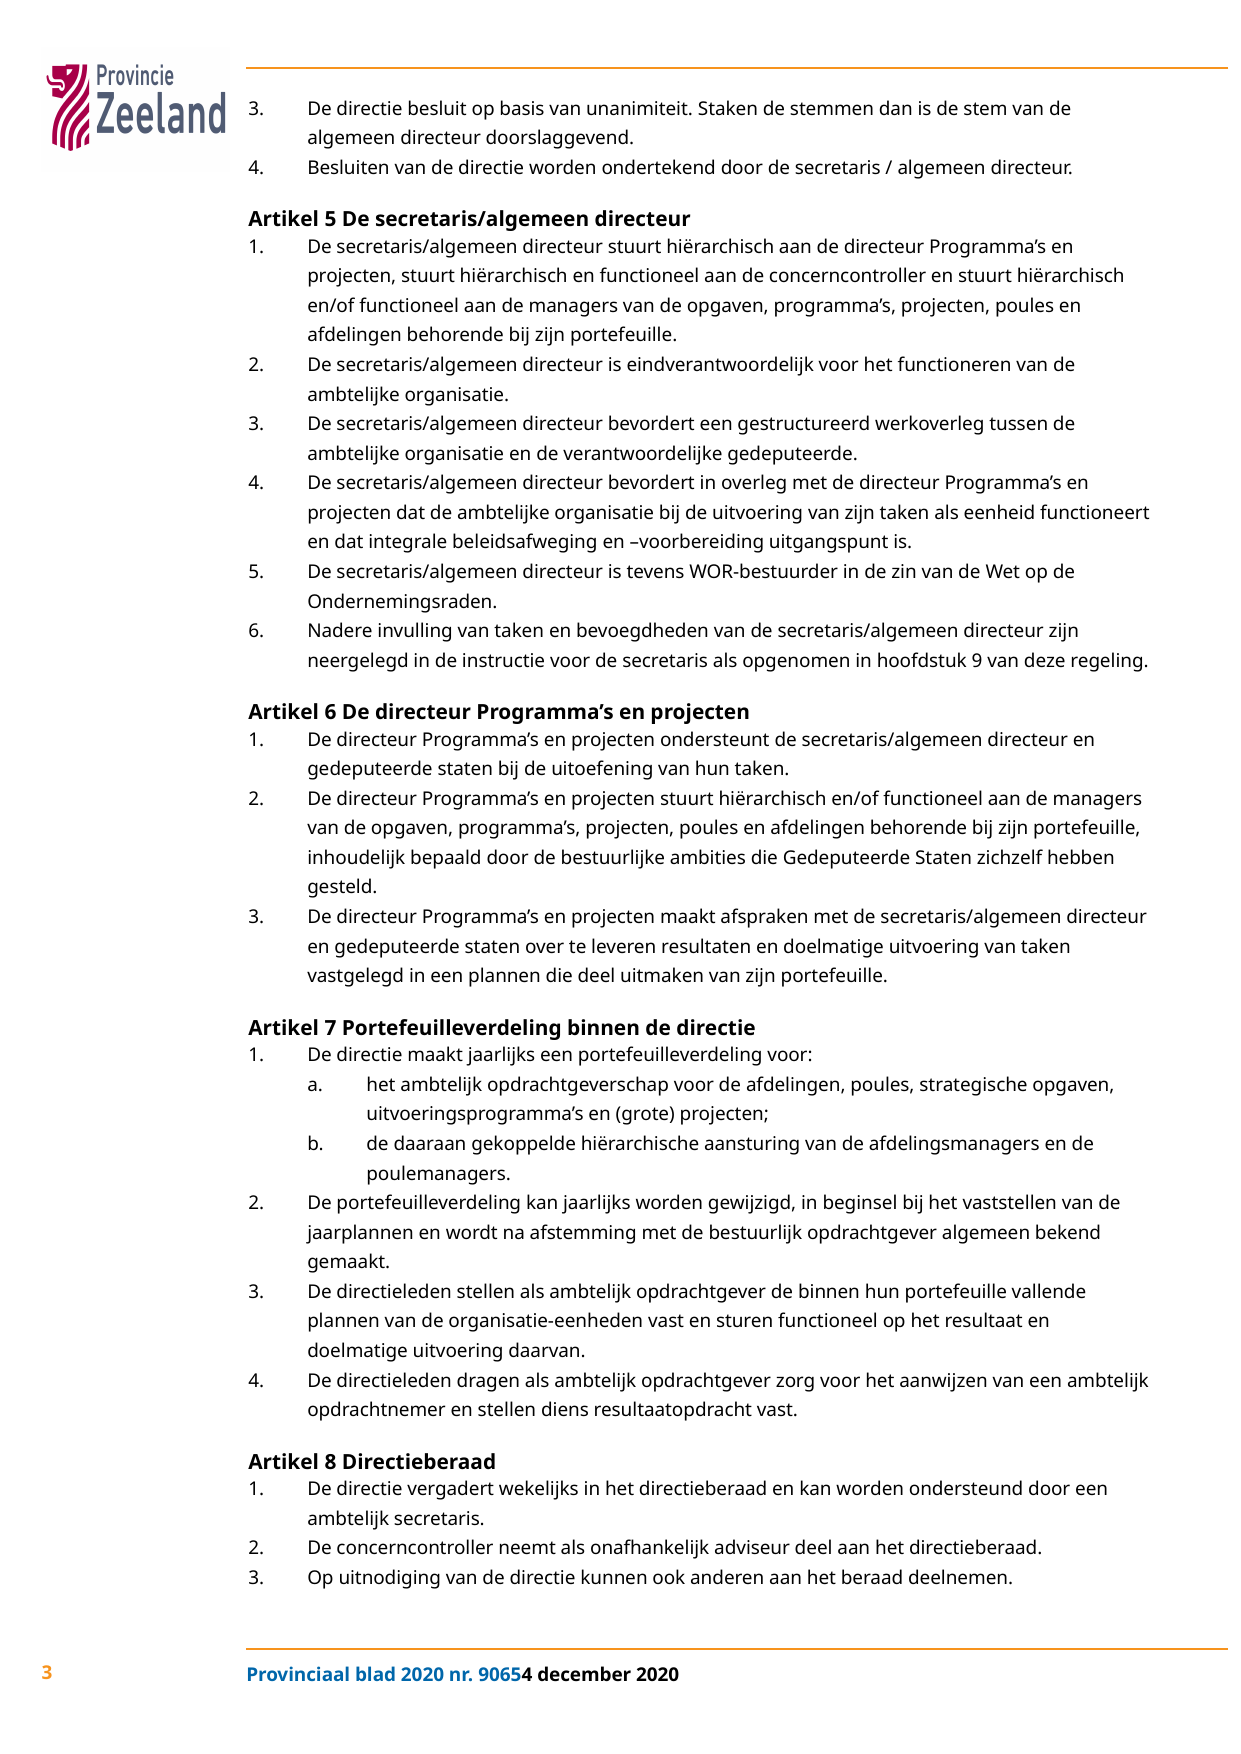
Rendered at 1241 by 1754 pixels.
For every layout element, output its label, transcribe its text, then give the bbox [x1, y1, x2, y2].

list het ambtelijk opdrachtgeverschap voor de afdelingen, poules, strategische opgaven, uitvoeringsprogramma’s en (grote) projecten; [307, 1071, 1152, 1126]
list De directieleden stellen als ambtelijk opdrachtgever de binnen hun portefeuille vallende plannen van de organisatie-eenheden vast en sturen functioneel op het resultaat en doelmatige uitvoering daarvan. [248, 1278, 1152, 1363]
list De directeur Programma’s en projecten maakt afspraken met de secretaris/algemeen directeur en gedeputeerde staten over te leveren resultaten en doelmatige uitvoering van taken vastgelegd in een plannen die deel uitmaken van zijn portefeuille. [248, 903, 1152, 988]
list De directie maakt jaarlijks een portefeuilleverdeling voor: [248, 1041, 1152, 1067]
list Op uitnodiging van de directie kunnen ook anderen aan het beraad deelnemen. [248, 1564, 1152, 1590]
list De secretaris/algemeen directeur bevordert een gestructureerd werkoverleg tussen de ambtelijke organisatie en de verantwoordelijke gedeputeerde. [248, 410, 1152, 466]
list de daaraan gekoppelde hiërarchische aansturing van de afdelingsmanagers en de poulemanagers. [307, 1130, 1152, 1185]
list De directie vergadert wekelijks in het directieberaad en kan worden ondersteund door een ambtelijk secretaris. [248, 1475, 1152, 1531]
list De portefeuilleverdeling kan jaarlijks worden gewijzigd, in beginsel bij het vaststellen van de jaarplannen en wordt na afstemming met de bestuurlijk opdrachtgever algemeen bekend gemaakt. [248, 1189, 1152, 1274]
text Artikel 7 Portefeuilleverdeling binnen de directie [248, 1013, 1152, 1041]
text Artikel 6 De directeur Programma’s en projecten [248, 697, 1152, 726]
list De secretaris/algemeen directeur is eindverantwoordelijk voor het functioneren van de ambtelijke organisatie. [248, 351, 1152, 406]
list De concerncontroller neemt als onafhankelijk adviseur deel aan het directieberaad. [248, 1534, 1152, 1560]
list De directie besluit op basis van unanimiteit. Staken de stemmen dan is de stem van de algemeen directeur doorslaggevend. [248, 95, 1152, 150]
list De secretaris/algemeen directeur stuurt hiërarchisch aan de directeur Programma’s en projecten, stuurt hiërarchisch en functioneel aan de concerncontroller en stuurt hiërarchisch en/of functioneel aan de managers van de opgaven, programma’s, projecten, poules en afdelingen behorende bij zijn portefeuille. [248, 233, 1152, 347]
list De directeur Programma’s en projecten ondersteunt de secretaris/algemeen directeur en gedeputeerde staten bij de uitoefening van hun taken. [248, 726, 1152, 781]
list De secretaris/algemeen directeur is tevens WOR-bestuurder in de zin van de Wet op de Ondernemingsraden. [248, 558, 1152, 613]
list De directieleden dragen als ambtelijk opdrachtgever zorg voor het aanwijzen van een ambtelijk opdrachtnemer en stellen diens resultaatopdracht vast. [248, 1367, 1152, 1422]
list De secretaris/algemeen directeur bevordert in overleg met de directeur Programma’s en projecten dat de ambtelijke organisatie bij de uitvoering van zijn taken als eenheid functioneert en dat integrale beleidsafweging en –voorbereiding uitgangspunt is. [248, 469, 1152, 554]
list Nadere invulling van taken en bevoegdheden van de secretaris/algemeen directeur zijn neergelegd in de instructie voor de secretaris als opgenomen in hoofdstuk 9 van deze regeling. [248, 617, 1152, 673]
text Artikel 8 Directieberaad [248, 1447, 1152, 1475]
picture [41, 47, 231, 172]
list Besluiten van de directie worden ondertekend door de secretaris / algemeen directeur. [248, 154, 1152, 180]
text Artikel 5 De secretaris/algemeen directeur [248, 204, 1152, 233]
list De directeur Programma’s en projecten stuurt hiërarchisch en/of functioneel aan de managers van de opgaven, programma’s, projecten, poules en afdelingen behorende bij zijn portefeuille, inhoudelijk bepaald door de bestuurlijke ambities die Gedeputeerde Staten zichzelf hebben gesteld. [248, 785, 1152, 899]
